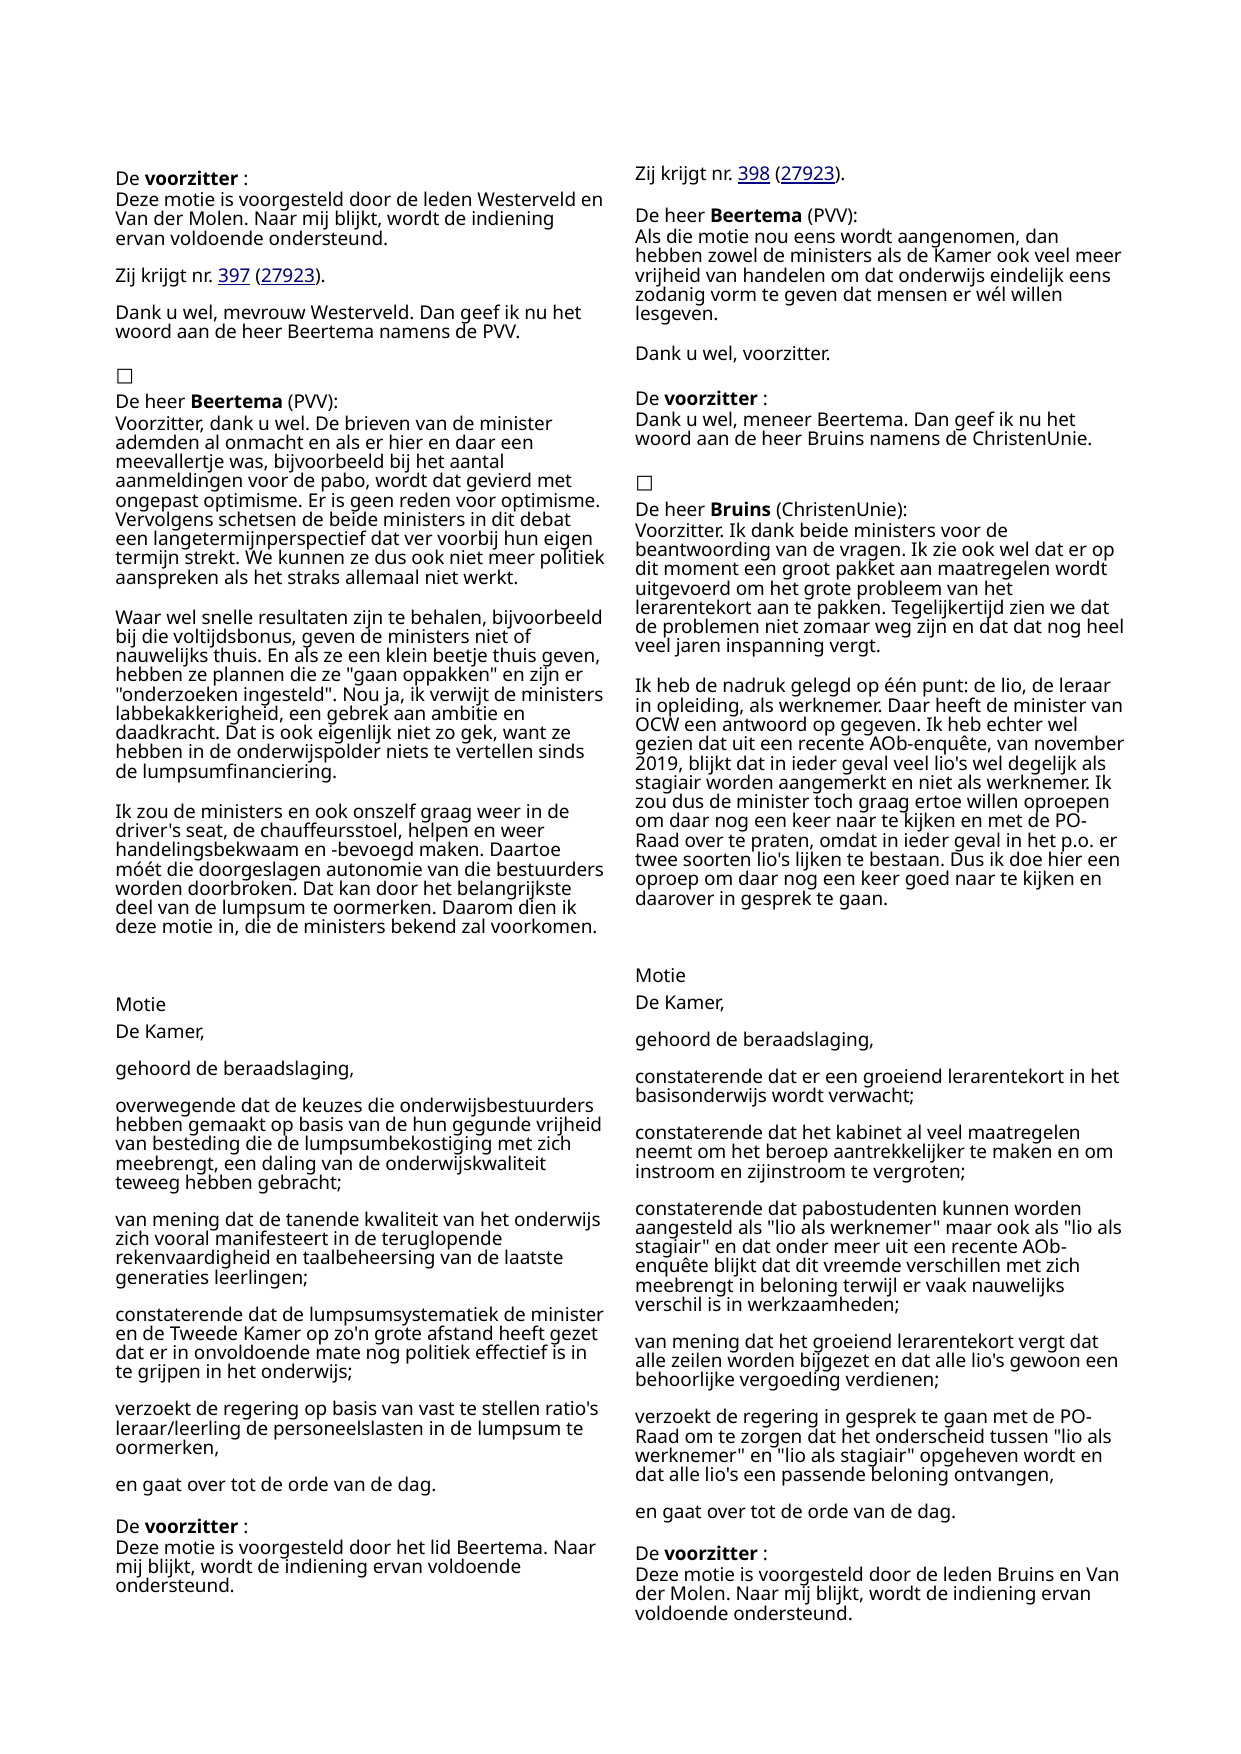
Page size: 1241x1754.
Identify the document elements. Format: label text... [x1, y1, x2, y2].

text Motie [635, 962, 1125, 988]
text De voorzitter : [115, 165, 605, 191]
text gehoord de beraadslaging, [115, 1060, 605, 1079]
text ⬜ [635, 470, 1125, 496]
text De heer Beertema (PVV): [115, 389, 605, 414]
text De Kamer, [635, 994, 1125, 1013]
text constaterende dat het kabinet al veel maatregelen neemt om het beroep aantrekkelijker te maken en om instroom en zijinstroom te vergroten; [635, 1124, 1125, 1182]
text en gaat over tot de orde van de dag. [635, 1503, 1125, 1522]
text overwegende dat de keuzes die onderwijsbestuurders hebben gemaakt op basis van de hun gegunde vrijheid van besteding die de lumpsumbekostiging met zich meebrengt, een daling van de onderwijskwaliteit teweeg hebben gebracht; [115, 1097, 605, 1193]
text De heer Bruins (ChristenUnie): [635, 496, 1125, 522]
text Waar wel snelle resultaten zijn te behalen, bijvoorbeeld bij die voltijdsbonus, geven de ministers niet of nauwelijks thuis. En als ze een klein beetje thuis geven, hebben ze plannen die ze "gaan oppakken" en zijn er "onderzoeken ingesteld". Nou ja, ik verwijt de ministers labbekakkerigheid, een gebrek aan ambitie en daadkracht. Dat is ook eigenlijk niet zo gek, want ze hebben in de onderwijspolder niets te vertellen sinds de lumpsumfinanciering. [115, 609, 605, 782]
text Deze motie is voorgesteld door de leden Bruins en Van der Molen. Naar mij blijkt, wordt de indiening ervan voldoende ondersteund. [635, 1566, 1125, 1624]
text Deze motie is voorgesteld door de leden Westerveld en Van der Molen. Naar mij blijkt, wordt de indiening ervan voldoende ondersteund. [115, 191, 605, 249]
text Dank u wel, mevrouw Westerveld. Dan geef ik nu het woord aan de heer Beertema namens de PVV. [115, 304, 605, 342]
text Motie [115, 991, 605, 1017]
text Ik zou de ministers en ook onszelf graag weer in de driver's seat, de chauffeursstoel, helpen en weer handelingsbekwaam en -bevoegd maken. Daartoe móét die doorgeslagen autonomie van die bestuurders worden doorbroken. Dat kan door het belangrijkste deel van de lumpsum te oormerken. Daarom dien ik deze motie in, die de ministers bekend zal voorkomen. [115, 803, 605, 938]
text constaterende dat de lumpsumsystematiek de minister en de Tweede Kamer op zo'n grote afstand heeft gezet dat er in onvoldoende mate nog politiek effectief is in te grijpen in het onderwijs; [115, 1306, 605, 1383]
text ⬜ [115, 363, 605, 389]
text verzoekt de regering in gesprek te gaan met de PO-Raad om te zorgen dat het onderscheid tussen "lio als werknemer" en "lio als stagiair" opgeheven wordt en dat alle lio's een passende beloning ontvangen, [635, 1408, 1125, 1486]
text Voorzitter, dank u wel. De brieven van de minister ademden al onmacht en als er hier en daar een meevallertje was, bijvoorbeeld bij het aantal aanmeldingen voor de pabo, wordt dat gevierd met ongepast optimisme. Er is geen reden voor optimisme. Vervolgens schetsen de beide ministers in dit debat een langetermijnperspectief dat ver voorbij hun eigen termijn strekt. We kunnen ze dus ook niet meer politiek aanspreken als het straks allemaal niet werkt. [115, 414, 605, 588]
text verzoekt de regering op basis van vast te stellen ratio's leraar/leerling de personeelslasten in de lumpsum te oormerken, [115, 1400, 605, 1458]
text De voorzitter : [635, 385, 1125, 411]
text van mening dat het groeiend lerarentekort vergt dat alle zeilen worden bijgezet en dat alle lio's gewoon een behoorlijke vergoeding verdienen; [635, 1333, 1125, 1391]
text Zij krijgt nr. 397 (27923). [115, 267, 605, 286]
text van mening dat de tanende kwaliteit van het onderwijs zich vooral manifesteert in de teruglopende rekenvaardigheid en taalbeheersing van de laatste generaties leerlingen; [115, 1211, 605, 1288]
text De voorzitter : [115, 1513, 605, 1539]
text De voorzitter : [635, 1540, 1125, 1566]
text en gaat over tot de orde van de dag. [115, 1476, 605, 1495]
text constaterende dat er een groeiend lerarentekort in het basisonderwijs wordt verwacht; [635, 1068, 1125, 1106]
text De heer Beertema (PVV): [635, 202, 1125, 228]
text Als die motie nou eens wordt aangenomen, dan hebben zowel de ministers als de Kamer ook veel meer vrijheid van handelen om dat onderwijs eindelijk eens zodanig vorm te geven dat mensen er wél willen lesgeven. [635, 228, 1125, 324]
text gehoord de beraadslaging, [635, 1031, 1125, 1050]
text Ik heb de nadruk gelegd op één punt: de lio, de leraar in opleiding, als werknemer. Daar heeft de minister van OCW een antwoord op gegeven. Ik heb echter wel gezien dat uit een recente AOb-enquête, van november 2019, blijkt dat in ieder geval veel lio's wel degelijk als stagiair worden aangemerkt en niet als werknemer. Ik zou dus de minister toch graag ertoe willen oproepen om daar nog een keer naar te kijken en met de PO-Raad over te praten, omdat in ieder geval in het p.o. er twee soorten lio's lijken te bestaan. Dus ik doe hier een oproep om daar nog een keer goed naar te kijken en daarover in gesprek te gaan. [635, 677, 1125, 909]
text Voorzitter. Ik dank beide ministers voor de beantwoording van de vragen. Ik zie ook wel dat er op dit moment een groot pakket aan maatregelen wordt uitgevoerd om het grote probleem van het lerarentekort aan te pakken. Tegelijkertijd zien we dat de problemen niet zomaar weg zijn en dat dat nog heel veel jaren inspanning vergt. [635, 522, 1125, 657]
text Dank u wel, voorzitter. [635, 345, 1125, 364]
text De Kamer, [115, 1023, 605, 1042]
text Zij krijgt nr. 398 (27923). [635, 165, 1125, 184]
text Dank u wel, meneer Beertema. Dan geef ik nu het woord aan de heer Bruins namens de ChristenUnie. [635, 411, 1125, 449]
text Deze motie is voorgesteld door het lid Beertema. Naar mij blijkt, wordt de indiening ervan voldoende ondersteund. [115, 1539, 605, 1596]
text constaterende dat pabostudenten kunnen worden aangesteld als "lio als werknemer" maar ook als "lio als stagiair" en dat onder meer uit een recente AOb-enquête blijkt dat dit vreemde verschillen met zich meebrengt in beloning terwijl er vaak nauwelijks verschil is in werkzaamheden; [635, 1199, 1125, 1315]
